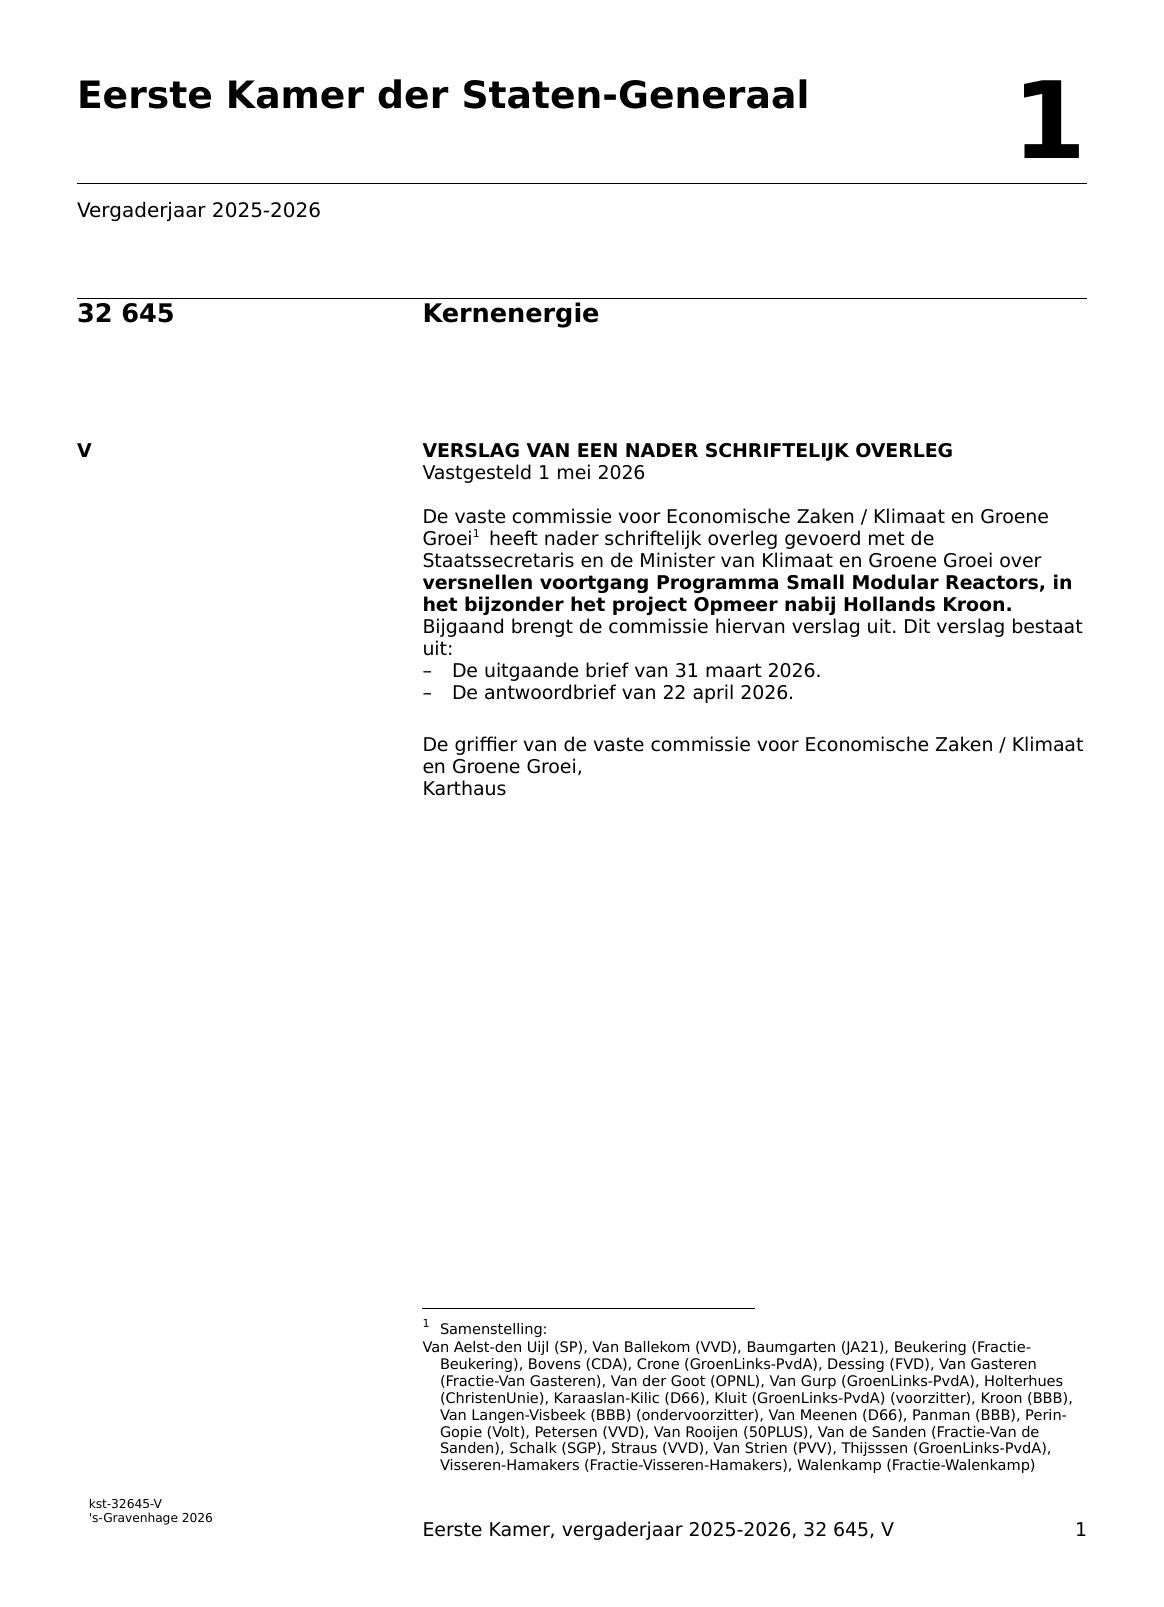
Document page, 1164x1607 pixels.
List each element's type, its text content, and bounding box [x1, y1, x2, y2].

text kst-32645-V [88, 1497, 323, 1511]
text – De antwoordbrief van 22 april 2026. [422, 682, 1087, 704]
text 's-Gravenhage 2026 [88, 1511, 323, 1525]
text De vaste commissie voor Economische Zaken / Klimaat en Groene Groei heeft nader schriftelijk overleg gevoerd met de Staatssecretaris en de Minister van Klimaat en Groene Groei over versnellen voortgang Programma Small Modular Reactors, in het bijzonder het project Opmeer nabij Hollands Kroon. Bijgaand brengt de commissie hiervan verslag uit. Dit verslag bestaat uit: [422, 506, 1087, 660]
text – De uitgaande brief van 31 maart 2026. [422, 660, 1087, 682]
text Vastgesteld 1 mei 2026 [422, 462, 1087, 484]
table_cell Vergaderjaar 2025-2026 [77, 184, 1087, 298]
text Samenstelling: [422, 1317, 1087, 1339]
subtitle V VERSLAG VAN EEN NADER SCHRIFTELIJK OVERLEG [77, 440, 1087, 462]
text De griffier van de vaste commissie voor Economische Zaken / Klimaat en Groene Groei, Karthaus [422, 734, 1087, 799]
table_header Eerste Kamer der Staten-Generaal [77, 59, 886, 183]
table_header 1 [886, 59, 1087, 183]
text Van Aelst-den Uijl (SP), Van Ballekom (VVD), Baumgarten (JA21), Beukering (Fractie-Beukering), Bovens (CDA), Crone (GroenLinks-PvdA), Dessing (FVD), Van Gasteren (Fractie-Van Gasteren), Van der Goot (OPNL), Van Gurp (GroenLinks-PvdA), Holterhues (ChristenUnie), Karaaslan-Kilic (D66), Kluit (GroenLinks-PvdA) (voorzitter), Kroon (BBB), Van Langen-Visbeek (BBB) (ondervoorzitter), Van Meenen (D66), Panman (BBB), Perin-Gopie (Volt), Petersen (VVD), Van Rooijen (50PLUS), Van de Sanden (Fractie-Van de Sanden), Schalk (SGP), Straus (VVD), Van Strien (PVV), Thijsssen (GroenLinks-PvdA), Visseren-Hamakers (Fractie-Visseren-Hamakers), Walenkamp (Fractie-Walenkamp) [422, 1339, 1087, 1474]
subtitle 32 645 Kernenergie [77, 299, 1087, 329]
